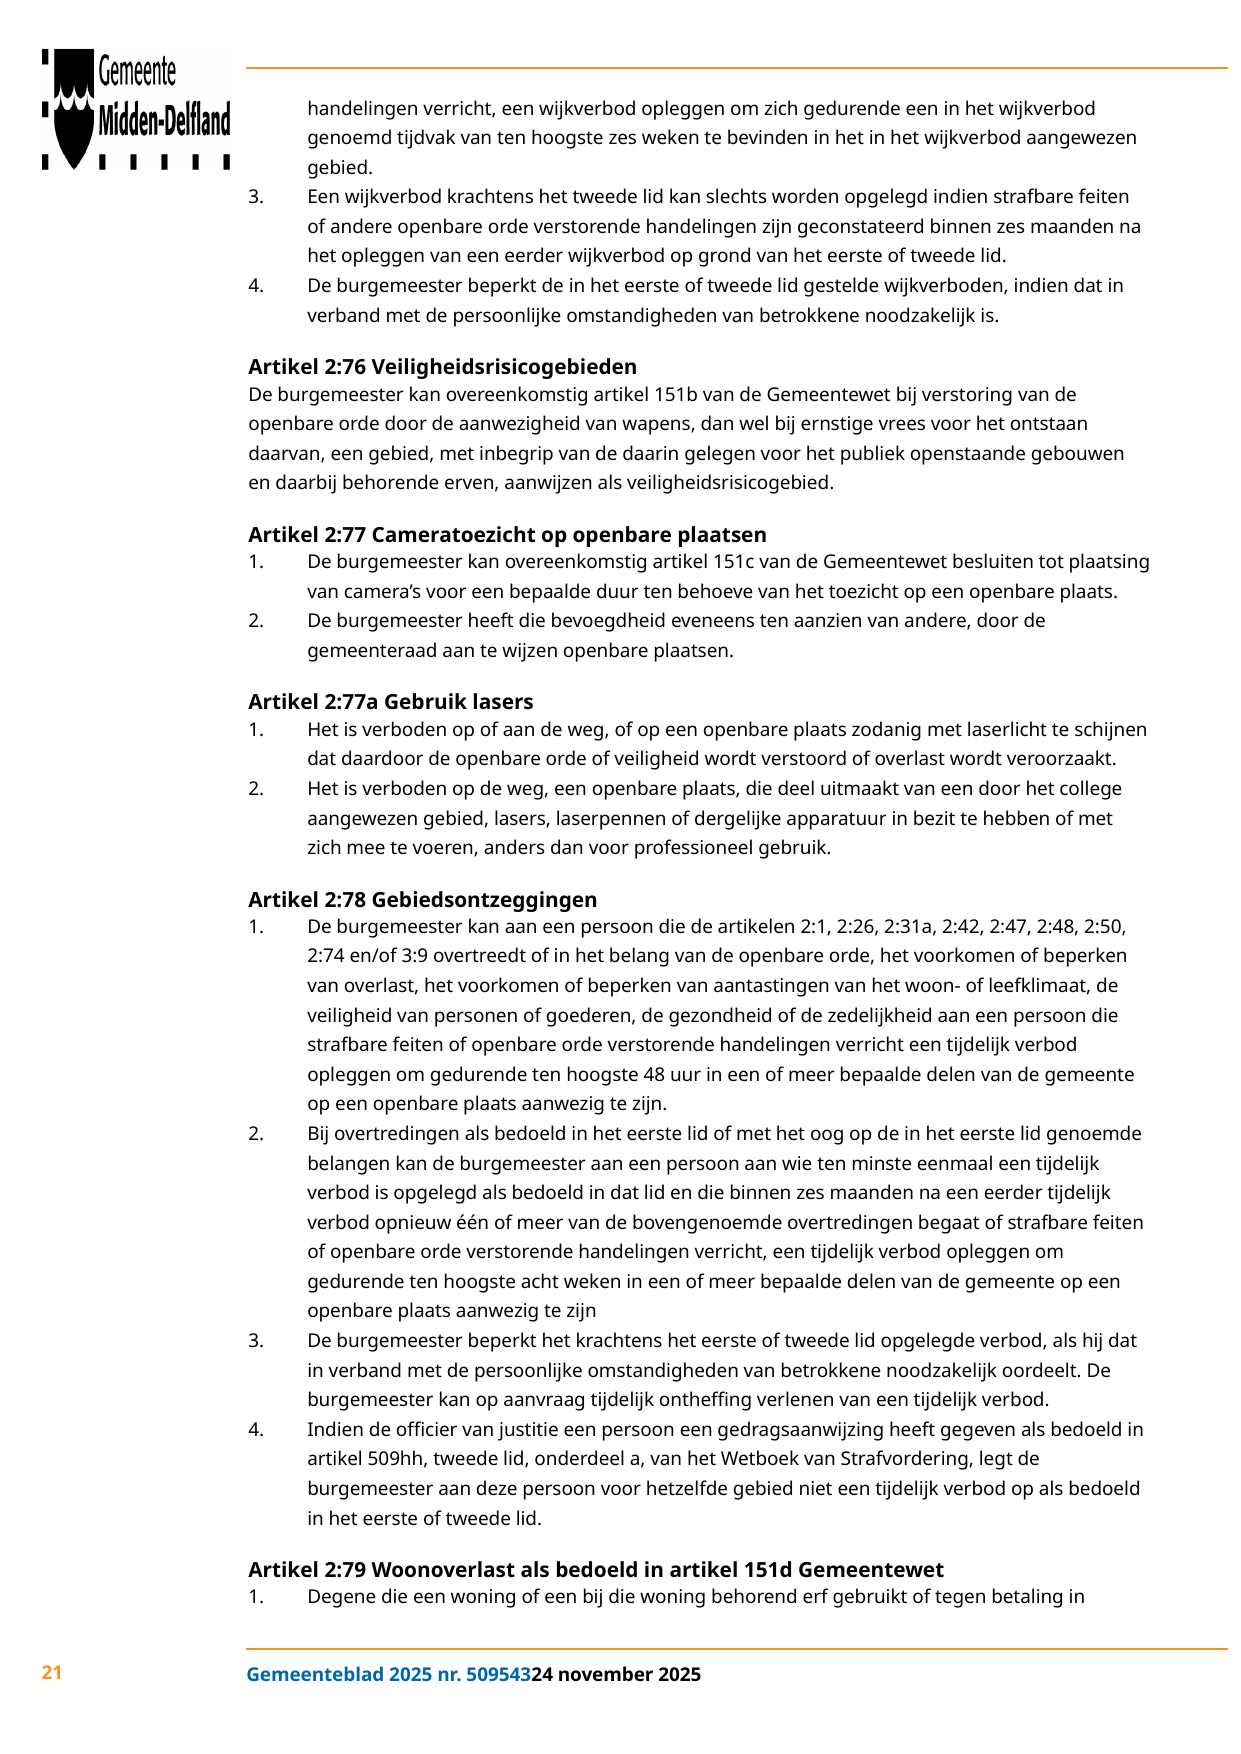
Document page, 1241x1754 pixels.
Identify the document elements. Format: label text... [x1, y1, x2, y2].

list De burgemeester kan overeenkomstig artikel 151c van de Gemeentewet besluiten tot plaatsing van camera’s voor een bepaalde duur ten behoeve van het toezicht op een openbare plaats. [248, 548, 1152, 604]
text Artikel 2:77 Cameratoezicht op openbare plaatsen [248, 520, 1152, 548]
list De burgemeester beperkt de in het eerste of tweede lid gestelde wijkverboden, indien dat in verband met de persoonlijke omstandigheden van betrokkene noodzakelijk is. [248, 272, 1152, 328]
picture [41, 47, 231, 172]
text Artikel 2:77a Gebruik lasers [248, 687, 1152, 716]
text De burgemeester kan overeenkomstig artikel 151b van de Gemeentewet bij verstoring van de openbare orde door de aanwezigheid van wapens, dan wel bij ernstige vrees voor het ontstaan daarvan, een gebied, met inbegrip van de daarin gelegen voor het publiek openstaande gebouwen en daarbij behorende erven, aanwijzen als veiligheidsrisicogebied. [248, 381, 1152, 495]
list De burgemeester beperkt het krachtens het eerste of tweede lid opgelegde verbod, als hij dat in verband met de persoonlijke omstandigheden van betrokkene noodzakelijk oordeelt. De burgemeester kan op aanvraag tijdelijk ontheffing verlenen van een tijdelijk verbod. [248, 1327, 1152, 1412]
list Het is verboden op de weg, een openbare plaats, die deel uitmaakt van een door het college aangewezen gebied, lasers, laserpennen of dergelijke apparatuur in bezit te hebben of met zich mee te voeren, anders dan voor professioneel gebruik. [248, 775, 1152, 860]
list handelingen verricht, een wijkverbod opleggen om zich gedurende een in het wijkverbod genoemd tijdvak van ten hoogste zes weken te bevinden in het in het wijkverbod aangewezen gebied. [248, 95, 1152, 180]
list Een wijkverbod krachtens het tweede lid kan slechts worden opgelegd indien strafbare feiten of andere openbare orde verstorende handelingen zijn geconstateerd binnen zes maanden na het opleggen van een eerder wijkverbod op grond van het eerste of tweede lid. [248, 183, 1152, 268]
list Bij overtredingen als bedoeld in het eerste lid of met het oog op de in het eerste lid genoemde belangen kan de burgemeester aan een persoon aan wie ten minste eenmaal een tijdelijk verbod is opgelegd als bedoeld in dat lid en die binnen zes maanden na een eerder tijdelijk verbod opnieuw één of meer van de bovengenoemde overtredingen begaat of strafbare feiten of openbare orde verstorende handelingen verricht, een tijdelijk verbod opleggen om gedurende ten hoogste acht weken in een of meer bepaalde delen van de gemeente op een openbare plaats aanwezig te zijn [248, 1120, 1152, 1323]
list De burgemeester kan aan een persoon die de artikelen 2:1, 2:26, 2:31a, 2:42, 2:47, 2:48, 2:50, 2:74 en/of 3:9 overtreedt of in het belang van de openbare orde, het voorkomen of beperken van overlast, het voorkomen of beperken van aantastingen van het woon- of leefklimaat, de veiligheid van personen of goederen, de gezondheid of de zedelijkheid aan een persoon die strafbare feiten of openbare orde verstorende handelingen verricht een tijdelijk verbod opleggen om gedurende ten hoogste 48 uur in een of meer bepaalde delen van de gemeente op een openbare plaats aanwezig te zijn. [248, 913, 1152, 1116]
list De burgemeester heeft die bevoegdheid eveneens ten aanzien van andere, door de gemeenteraad aan te wijzen openbare plaatsen. [248, 607, 1152, 663]
text Artikel 2:76 Veiligheidsrisicogebieden [248, 352, 1152, 381]
list Indien de officier van justitie een persoon een gedragsaanwijzing heeft gegeven als bedoeld in artikel 509hh, tweede lid, onderdeel a, van het Wetboek van Strafvordering, legt de burgemeester aan deze persoon voor hetzelfde gebied niet een tijdelijk verbod op als bedoeld in het eerste of tweede lid. [248, 1416, 1152, 1531]
text Artikel 2:78 Gebiedsontzeggingen [248, 885, 1152, 913]
list Degene die een woning of een bij die woning behorend erf gebruikt of tegen betaling in [248, 1584, 1152, 1609]
list Het is verboden op of aan de weg, of op een openbare plaats zodanig met laserlicht te schijnen dat daardoor de openbare orde of veiligheid wordt verstoord of overlast wordt veroorzaakt. [248, 716, 1152, 771]
text Artikel 2:79 Woonoverlast als bedoeld in artikel 151d Gemeentewet [248, 1555, 1152, 1584]
